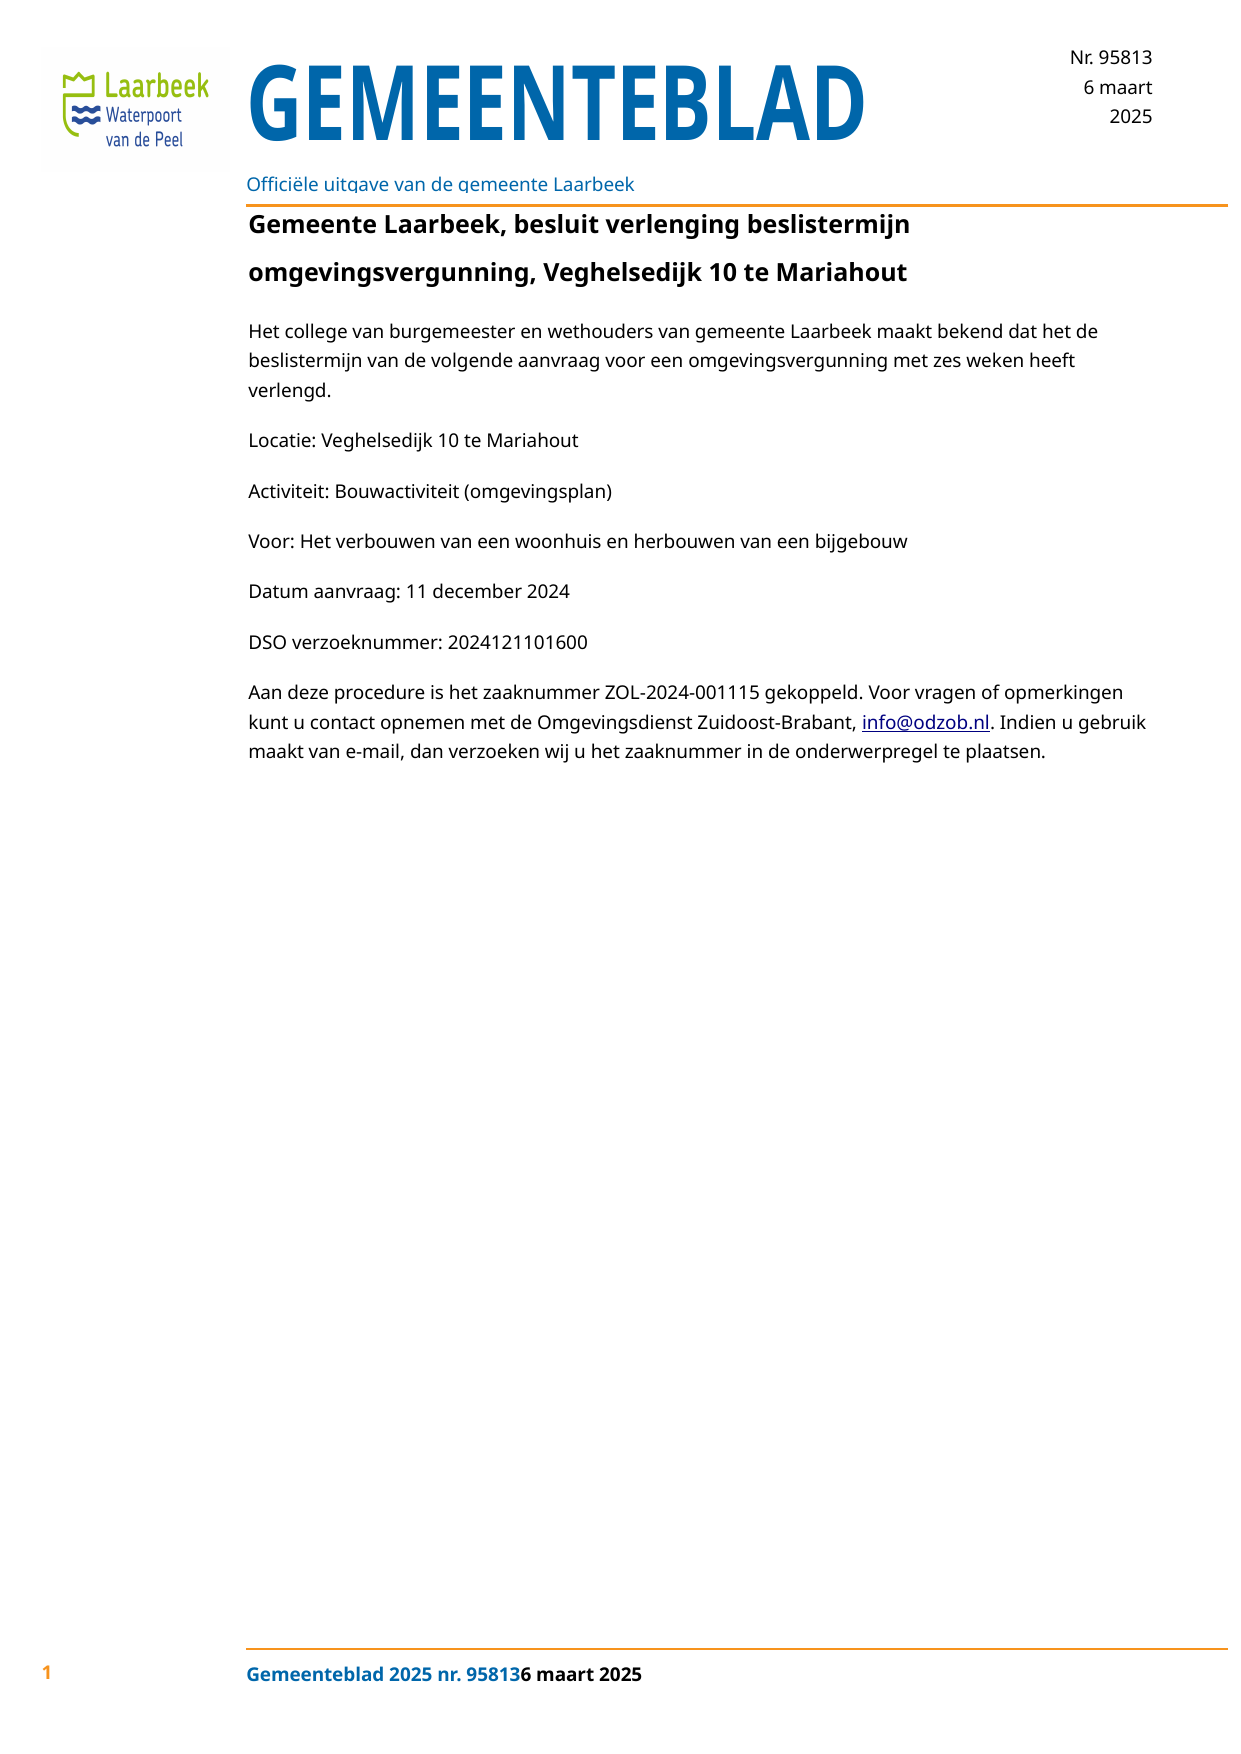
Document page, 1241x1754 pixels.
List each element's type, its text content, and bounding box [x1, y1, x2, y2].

text Het college van burgemeester en wethouders van gemeente Laarbeek maakt bekend dat het de beslistermijn van de volgende aanvraag voor een omgevingsvergunning met zes weken heeft verlengd. [248, 318, 1152, 403]
text Voor: Het verbouwen van een woonhuis en herbouwen van een bijgebouw [248, 528, 1152, 554]
text Datum aanvraag: 11 december 2024 [248, 579, 1152, 604]
text Locatie: Veghelsedijk 10 te Mariahout [248, 427, 1152, 453]
text Aan deze procedure is het zaaknummer ZOL-2024-001115 gekoppeld. Voor vragen of opmerkingen kunt u contact opnemen met de Omgevingsdienst Zuidoost-Brabant, info@odzob.nl. Indien u gebruik maakt van e-mail, dan verzoeken wij u het zaaknummer in de onderwerpregel te plaatsen. [248, 679, 1152, 764]
text DSO verzoeknummer: 2024121101600 [248, 629, 1152, 655]
picture [41, 47, 231, 172]
text Gemeente Laarbeek, besluit verlenging beslistermijn omgevingsvergunning, Veghelsedijk 10 te Mariahout [248, 207, 1152, 288]
text Activiteit: Bouwactiviteit (omgevingsplan) [248, 478, 1152, 504]
